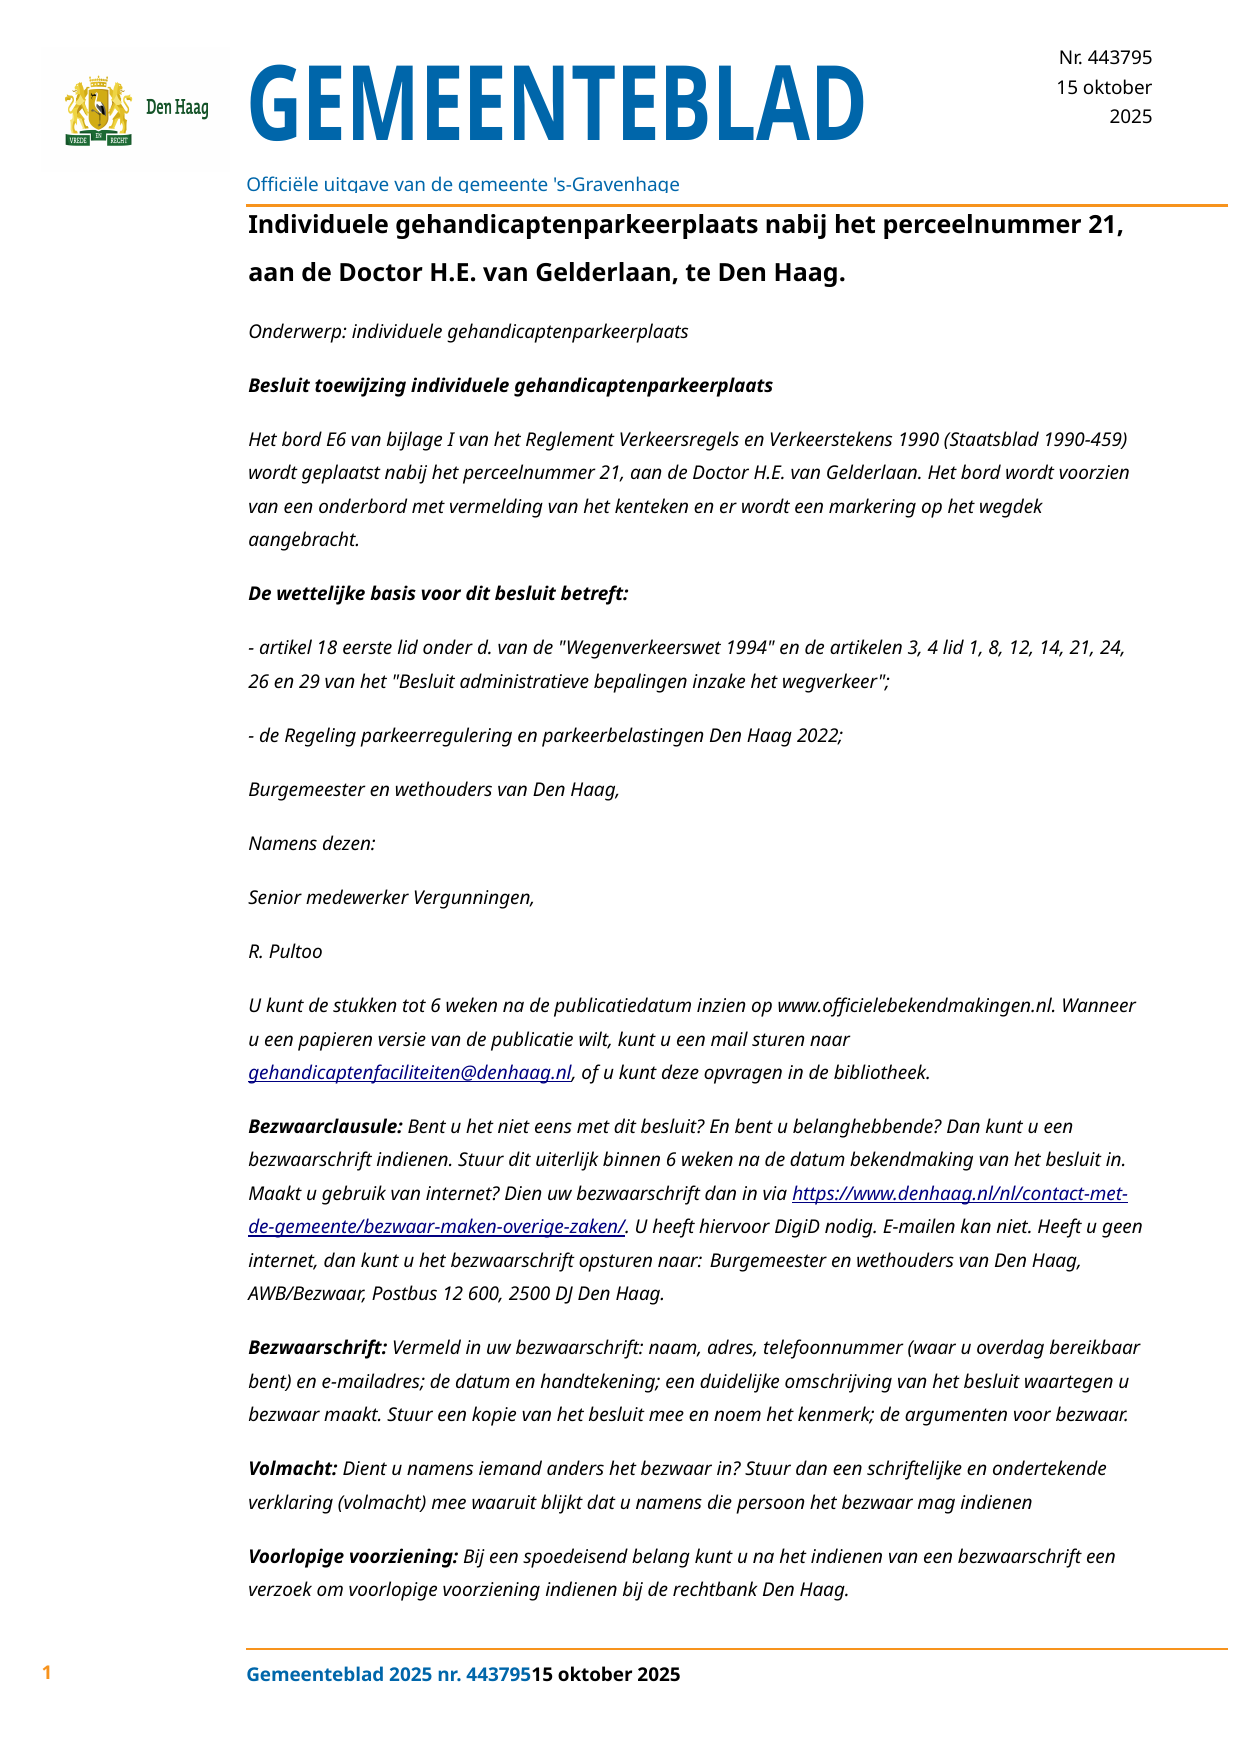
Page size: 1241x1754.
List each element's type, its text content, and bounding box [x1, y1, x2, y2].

text Bezwaarclausule: Bent u het niet eens met dit besluit? En bent u belanghebbende? Dan kunt u een bezwaarschrift indienen. Stuur dit uiterlijk binnen 6 weken na de datum bekendmaking van het besluit in. Maakt u gebruik van internet? Dien uw bezwaarschrift dan in via https://www.denhaag.nl/nl/contact-met-de-gemeente/bezwaar-maken-overige-zaken/. U heeft hiervoor DigiD nodig. E-mailen kan niet. Heeft u geen internet, dan kunt u het bezwaarschrift opsturen naar: Burgemeester en wethouders van Den Haag, AWB/Bezwaar, Postbus 12 600, 2500 DJ Den Haag. [248, 1113, 1152, 1306]
text Het bord E6 van bijlage I van het Reglement Verkeersregels en Verkeerstekens 1990 (Staatsblad 1990-459) wordt geplaatst nabij het perceelnummer 21, aan de Doctor H.E. van Gelderlaan. Het bord wordt voorzien van een onderbord met vermelding van het kenteken en er wordt een markering op het wegdek aangebracht. [248, 426, 1152, 552]
text U kunt de stukken tot 6 weken na de publicatiedatum inzien op www.officielebekendmakingen.nl. Wanneer u een papieren versie van de publicatie wilt, kunt u een mail sturen naar gehandicaptenfaciliteiten@denhaag.nl, of u kunt deze opvragen in de bibliotheek. [248, 992, 1152, 1085]
picture [41, 47, 231, 172]
text Onderwerp: individuele gehandicaptenparkeerplaats [248, 318, 1152, 344]
text Bezwaarschrift: Vermeld in uw bezwaarschrift: naam, adres, telefoonnummer (waar u overdag bereikbaar bent) en e-mailadres; de datum en handtekening; een duidelijke omschrijving van het besluit waartegen u bezwaar maakt. Stuur een kopie van het besluit mee en noem het kenmerk; de argumenten voor bezwaar. [248, 1334, 1152, 1427]
text Burgemeester en wethouders van Den Haag, [248, 776, 1152, 802]
text Senior medewerker Vergunningen, [248, 884, 1152, 910]
text - artikel 18 eerste lid onder d. van de "Wegenverkeerswet 1994" en de artikelen 3, 4 lid 1, 8, 12, 14, 21, 24, 26 en 29 van het "Besluit administratieve bepalingen inzake het wegverkeer"; [248, 634, 1152, 694]
text Voorlopige voorziening: Bij een spoedeisend belang kunt u na het indienen van een bezwaarschrift een verzoek om voorlopige voorziening indienen bij de rechtbank Den Haag. [248, 1543, 1152, 1602]
text Individuele gehandicaptenparkeerplaats nabij het perceelnummer 21, aan de Doctor H.E. van Gelderlaan, te Den Haag. [248, 207, 1152, 288]
text De wettelijke basis voor dit besluit betreft: [248, 580, 1152, 606]
text Besluit toewijzing individuele gehandicaptenparkeerplaats [248, 372, 1152, 398]
text R. Pultoo [248, 938, 1152, 964]
text - de Regeling parkeerregulering en parkeerbelastingen Den Haag 2022; [248, 722, 1152, 748]
text Namens dezen: [248, 830, 1152, 856]
text Volmacht: Dient u namens iemand anders het bezwaar in? Stuur dan een schriftelijke en ondertekende verklaring (volmacht) mee waaruit blijkt dat u namens die persoon het bezwaar mag indienen [248, 1455, 1152, 1514]
